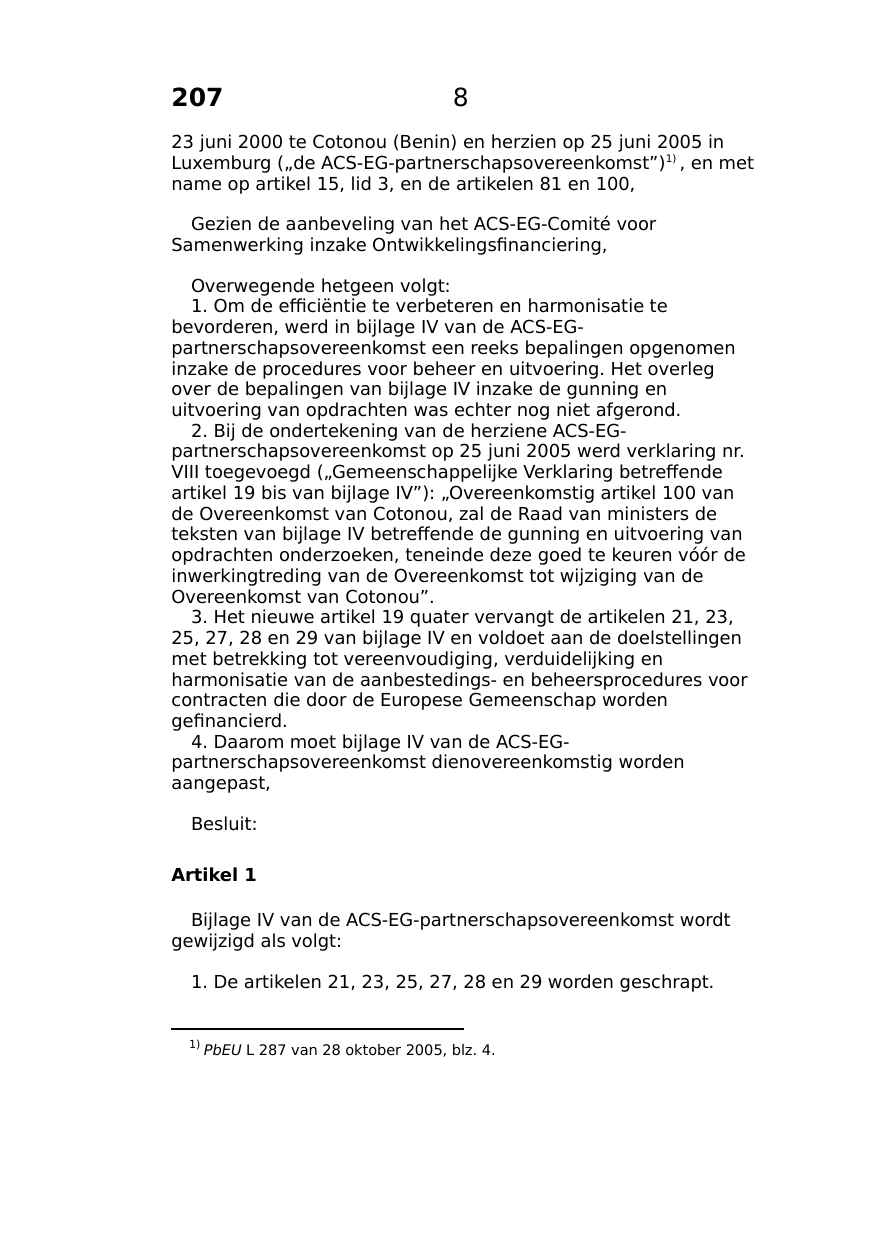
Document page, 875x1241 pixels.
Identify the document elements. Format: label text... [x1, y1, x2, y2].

text Overwegende hetgeen volgt: [171, 276, 756, 296]
text Gezien de aanbeveling van het ACS-EG-Comité voor Samenwerking inzake Ontwikkelingsfinanciering, [171, 214, 756, 256]
text Besluit: [171, 814, 756, 834]
text 2. Bij de ondertekening van de herziene ACS-EG-partnerschapsovereenkomst op 25 juni 2005 werd verklaring nr. VIII toegevoegd („Gemeenschappelijke Verklaring betreffende artikel 19 bis van bijlage IV”): „Overeenkomstig artikel 100 van de Overeenkomst van Cotonou, zal de Raad van ministers de teksten van bijlage IV betreffende de gunning en uitvoering van opdrachten onderzoeken, teneinde deze goed te keuren vóór de inwerkingtreding van de Overeenkomst tot wijziging van de Overeenkomst van Cotonou”. [171, 421, 756, 607]
text 3. Het nieuwe artikel 19 quater vervangt de artikelen 21, 23, 25, 27, 28 en 29 van bijlage IV en voldoet aan de doelstellingen met betrekking tot vereenvoudiging, verduidelijking en harmonisatie van de aanbestedings- en beheersprocedures voor contracten die door de Europese Gemeenschap worden gefinancierd. [171, 607, 756, 732]
text PbEU L 287 van 28 oktober 2005, blz. 4. [171, 1038, 756, 1060]
text Bijlage IV van de ACS-EG-partnerschapsovereenkomst wordt gewijzigd als volgt: [171, 910, 756, 952]
text 1. De artikelen 21, 23, 25, 27, 28 en 29 worden geschrapt. [171, 972, 756, 992]
text 1. Om de efficiëntie te verbeteren en harmonisatie te bevorderen, werd in bijlage IV van de ACS-EG-partnerschapsovereenkomst een reeks bepalingen opgenomen inzake de procedures voor beheer en uitvoering. Het overleg over de bepalingen van bijlage IV inzake de gunning en uitvoering van opdrachten was echter nog niet afgerond. [171, 296, 756, 421]
text 4. Daarom moet bijlage IV van de ACS-EG-partnerschapsovereenkomst dienovereenkomstig worden aangepast, [171, 732, 756, 794]
text 23 juni 2000 te Cotonou (Benin) en herzien op 25 juni 2005 in Luxemburg („de ACS-EG-partnerschapsovereenkomst”), en met name op artikel 15, lid 3, en de artikelen 81 en 100, [171, 132, 756, 194]
subtitle Artikel 1 [171, 864, 756, 885]
